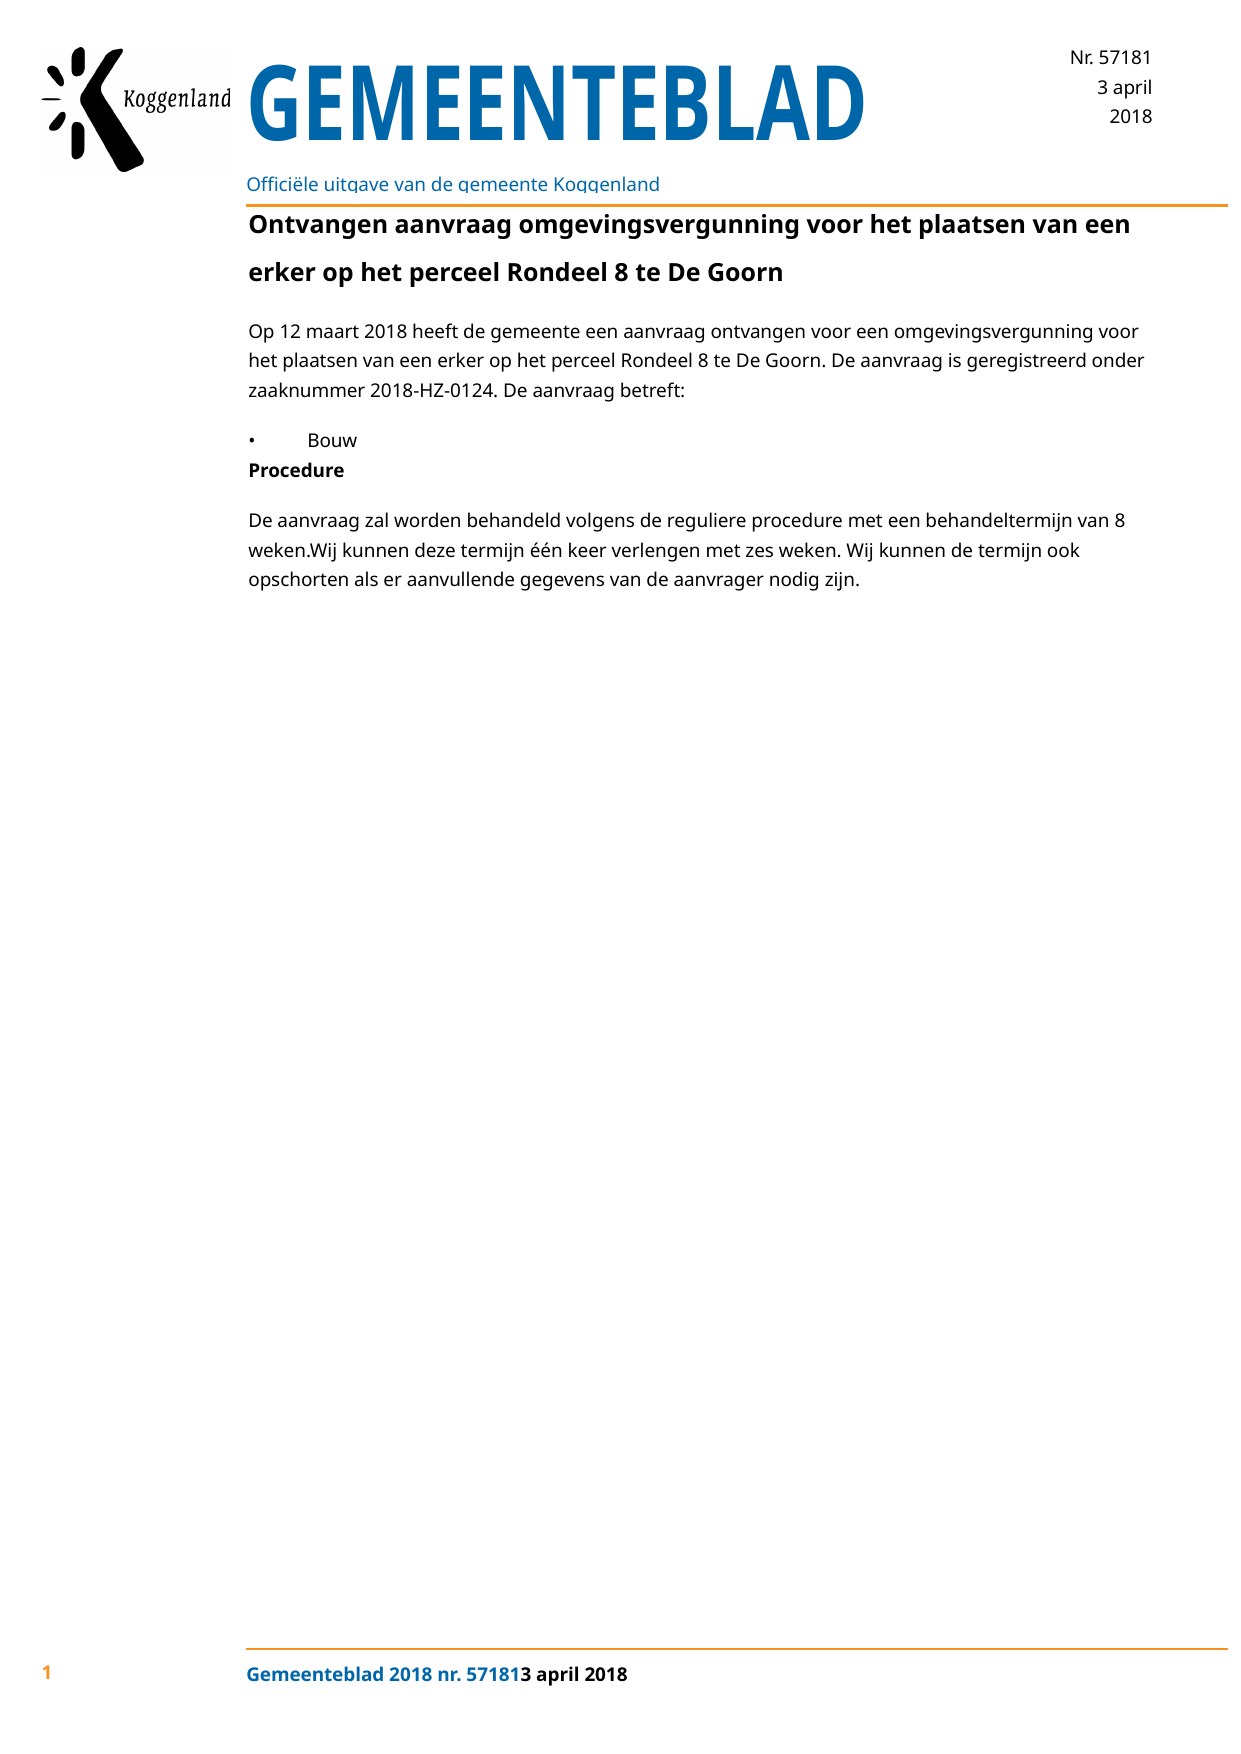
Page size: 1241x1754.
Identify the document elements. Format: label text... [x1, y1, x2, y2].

list Bouw [248, 427, 1152, 453]
text Op 12 maart 2018 heeft de gemeente een aanvraag ontvangen voor een omgevingsvergunning voor het plaatsen van een erker op het perceel Rondeel 8 te De Goorn. De aanvraag is geregistreerd onder zaaknummer 2018-HZ-0124. De aanvraag betreft: [248, 318, 1152, 403]
text Ontvangen aanvraag omgevingsvergunning voor het plaatsen van een erker op het perceel Rondeel 8 te De Goorn [248, 207, 1152, 288]
picture [41, 47, 231, 172]
text Procedure [248, 457, 1152, 483]
text De aanvraag zal worden behandeld volgens de reguliere procedure met een behandeltermijn van 8 weken.Wij kunnen deze termijn één keer verlengen met zes weken. Wij kunnen de termijn ook opschorten als er aanvullende gegevens van de aanvrager nodig zijn. [248, 507, 1152, 592]
